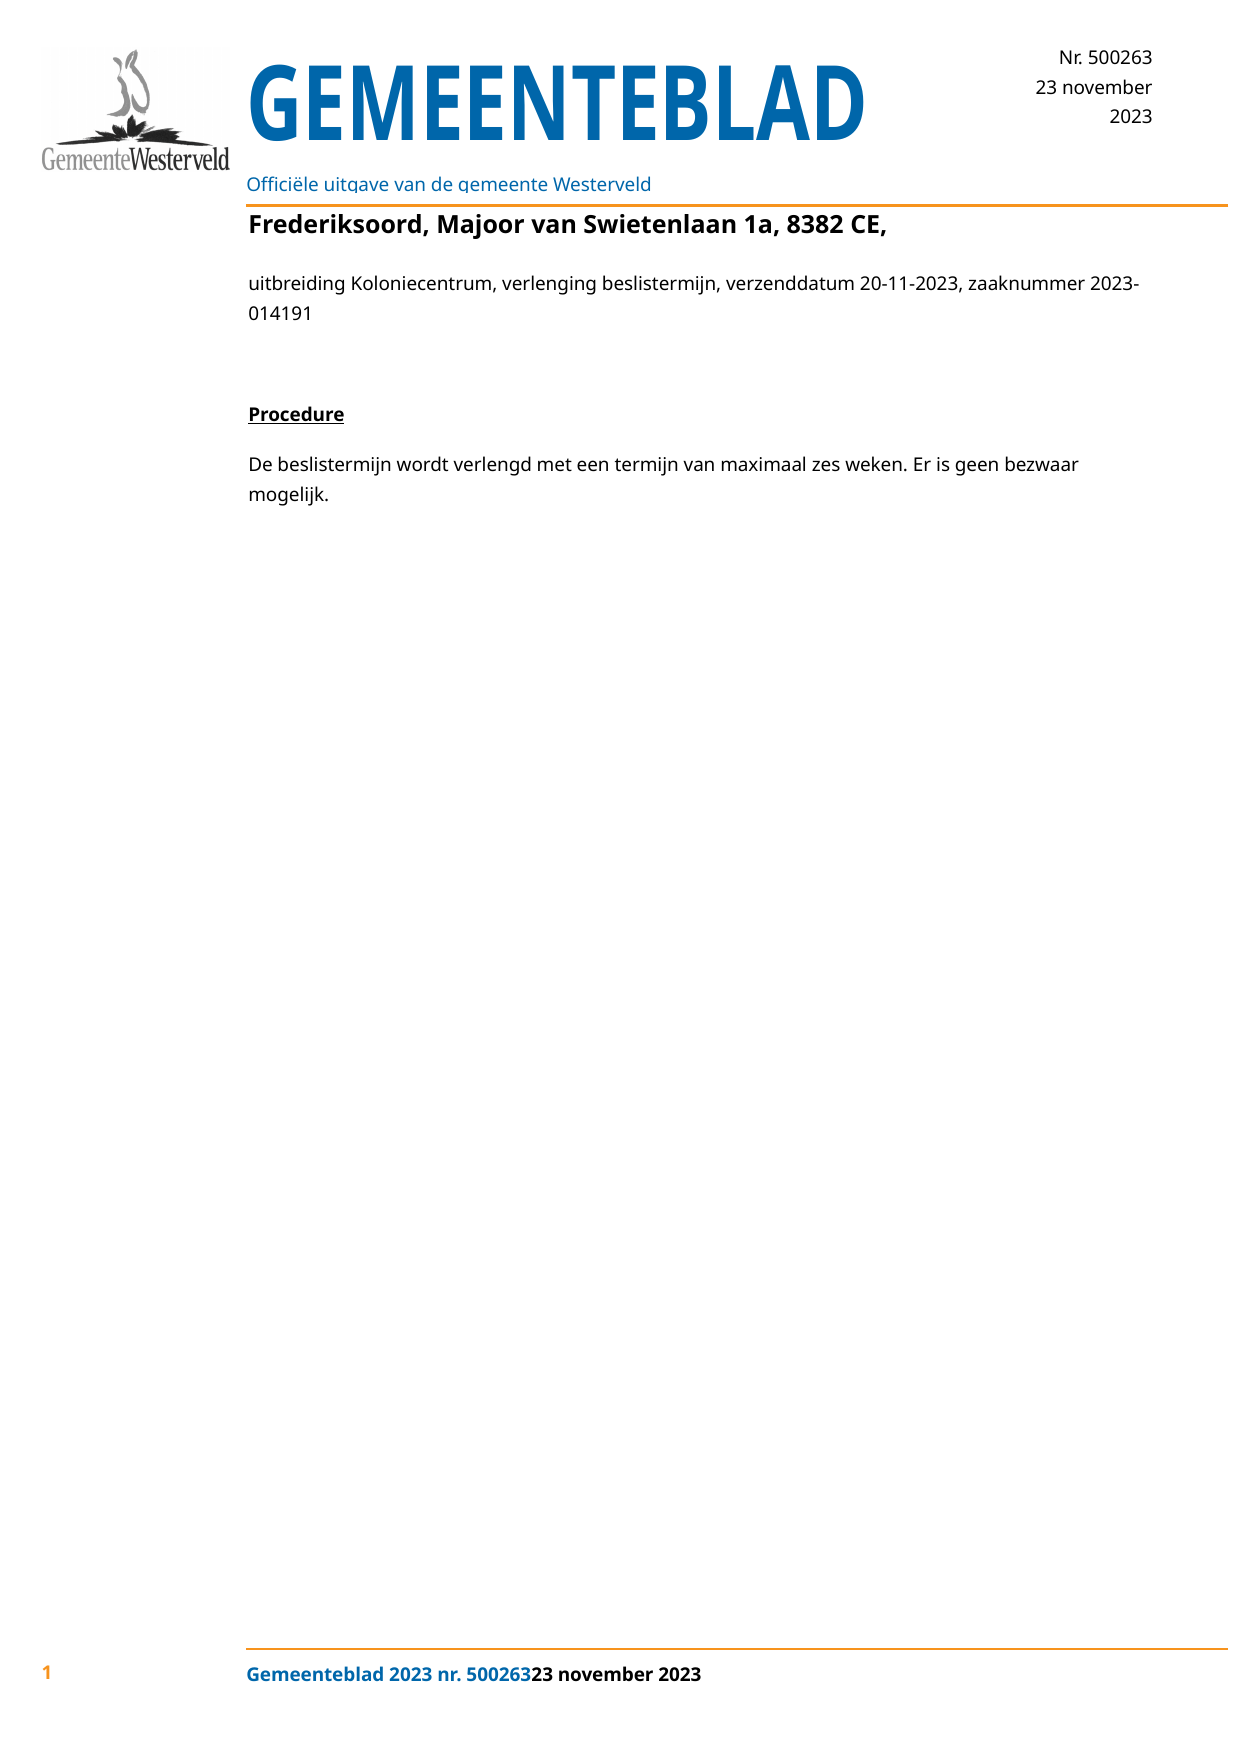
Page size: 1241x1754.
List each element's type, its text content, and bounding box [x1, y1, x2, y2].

text Frederiksoord, Majoor van Swietenlaan 1a, 8382 CE, [248, 207, 1152, 241]
text De beslistermijn wordt verlengd met een termijn van maximaal zes weken. Er is geen bezwaar mogelijk. [248, 451, 1152, 506]
picture [41, 47, 231, 172]
text uitbreiding Koloniecentrum, verlenging beslistermijn, verzenddatum 20-11-2023, zaaknummer 2023-014191 [248, 270, 1152, 326]
text Procedure [248, 401, 1152, 426]
